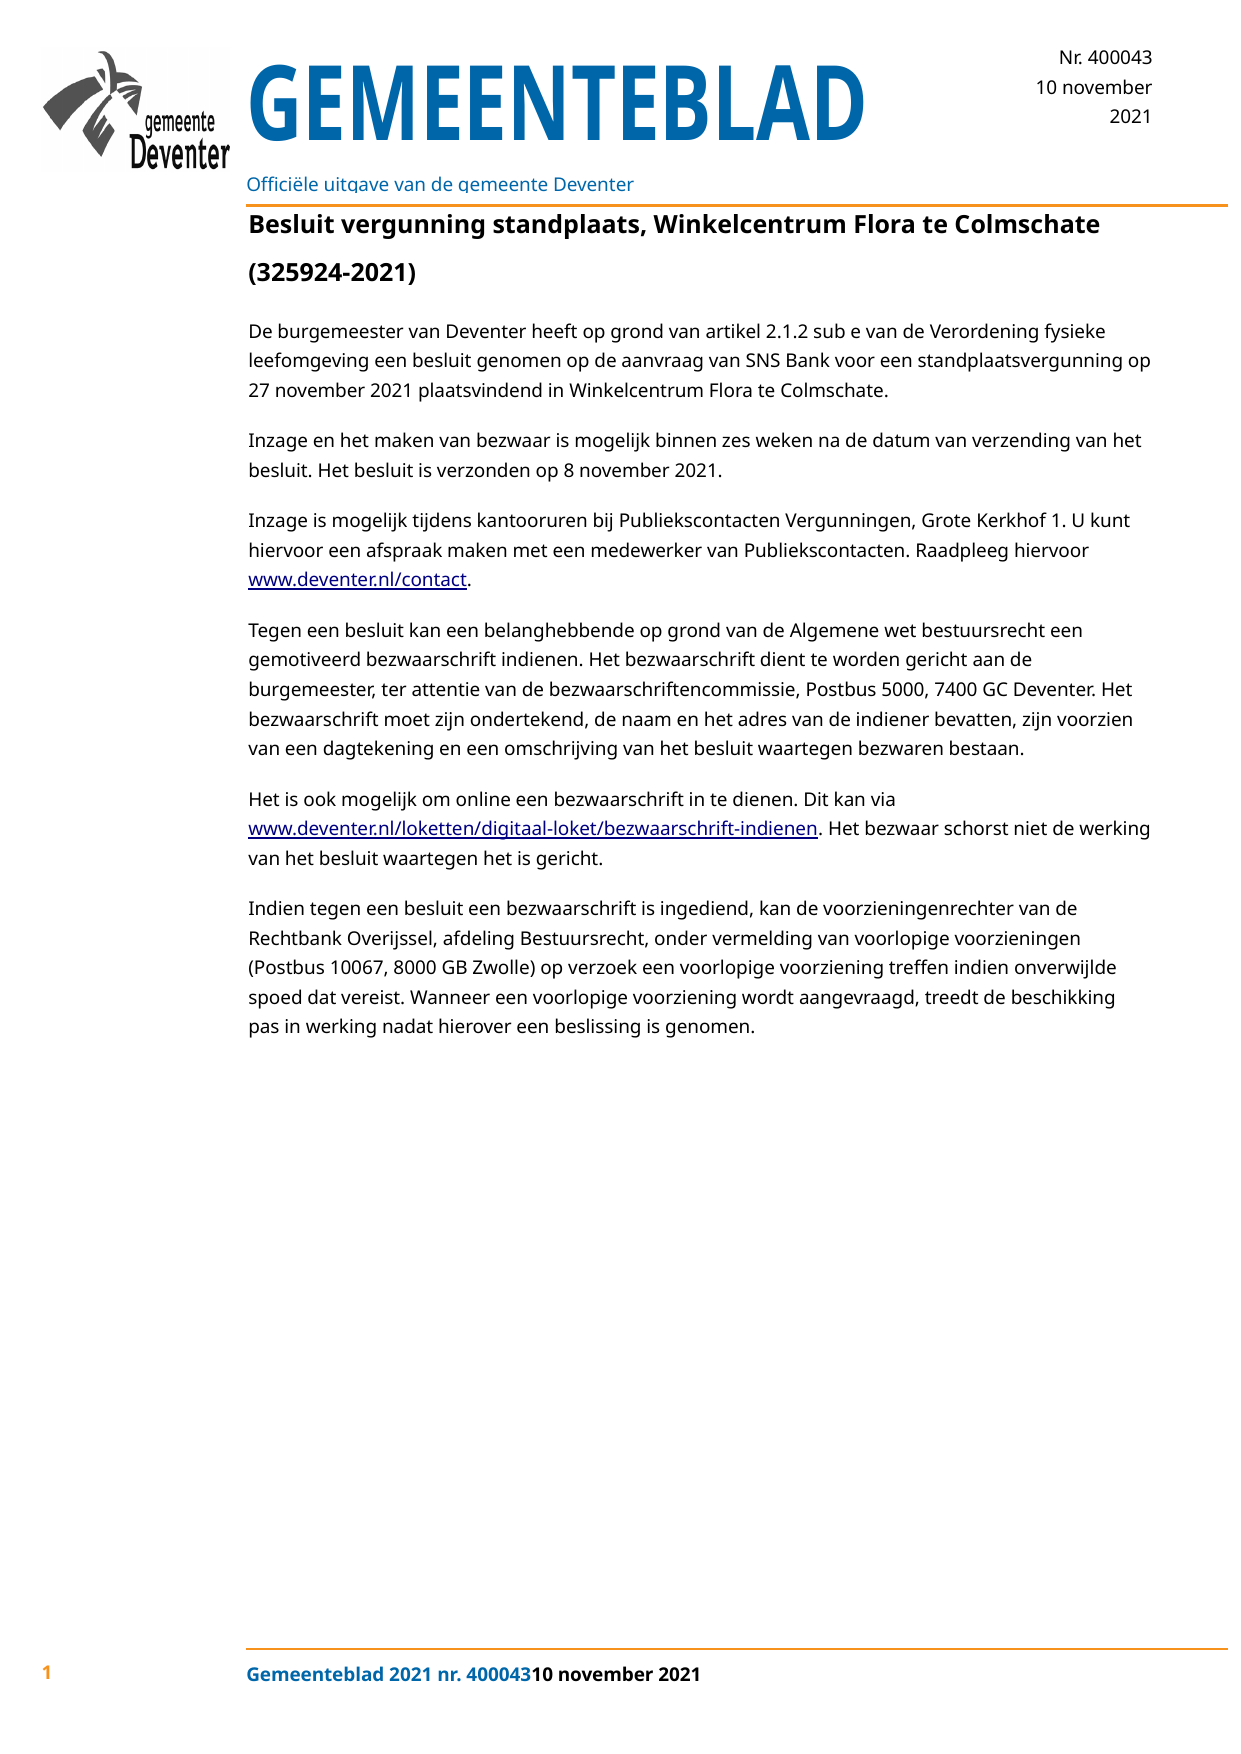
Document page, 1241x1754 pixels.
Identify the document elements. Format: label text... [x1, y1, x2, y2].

text Het is ook mogelijk om online een bezwaarschrift in te dienen. Dit kan via www.deventer.nl/loketten/digitaal-loket/bezwaarschrift-indienen. Het bezwaar schorst niet de werking van het besluit waartegen het is gericht. [248, 786, 1152, 871]
text De burgemeester van Deventer heeft op grond van artikel 2.1.2 sub e van de Verordening fysieke leefomgeving een besluit genomen op de aanvraag van SNS Bank voor een standplaatsvergunning op 27 november 2021 plaatsvindend in Winkelcentrum Flora te Colmschate. [248, 318, 1152, 403]
text Inzage is mogelijk tijdens kantooruren bij Publiekscontacten Vergunningen, Grote Kerkhof 1. U kunt hiervoor een afspraak maken met een medewerker van Publiekscontacten. Raadpleeg hiervoor www.deventer.nl/contact. [248, 507, 1152, 592]
picture [41, 47, 231, 172]
text Tegen een besluit kan een belanghebbende op grond van de Algemene wet bestuursrecht een gemotiveerd bezwaarschrift indienen. Het bezwaarschrift dient te worden gericht aan de burgemeester, ter attentie van de bezwaarschriftencommissie, Postbus 5000, 7400 GC Deventer. Het bezwaarschrift moet zijn ondertekend, de naam en het adres van de indiener bevatten, zijn voorzien van een dagtekening en een omschrijving van het besluit waartegen bezwaren bestaan. [248, 617, 1152, 761]
text Indien tegen een besluit een bezwaarschrift is ingediend, kan de voorzieningenrechter van de Rechtbank Overijssel, afdeling Bestuursrecht, onder vermelding van voorlopige voorzieningen (Postbus 10067, 8000 GB Zwolle) op verzoek een voorlopige voorziening treffen indien onverwijlde spoed dat vereist. Wanneer een voorlopige voorziening wordt aangevraagd, treedt de beschikking pas in werking nadat hierover een beslissing is genomen. [248, 895, 1152, 1039]
text Inzage en het maken van bezwaar is mogelijk binnen zes weken na de datum van verzending van het besluit. Het besluit is verzonden op 8 november 2021. [248, 427, 1152, 483]
text Besluit vergunning standplaats, Winkelcentrum Flora te Colmschate (325924-2021) [248, 207, 1152, 288]
